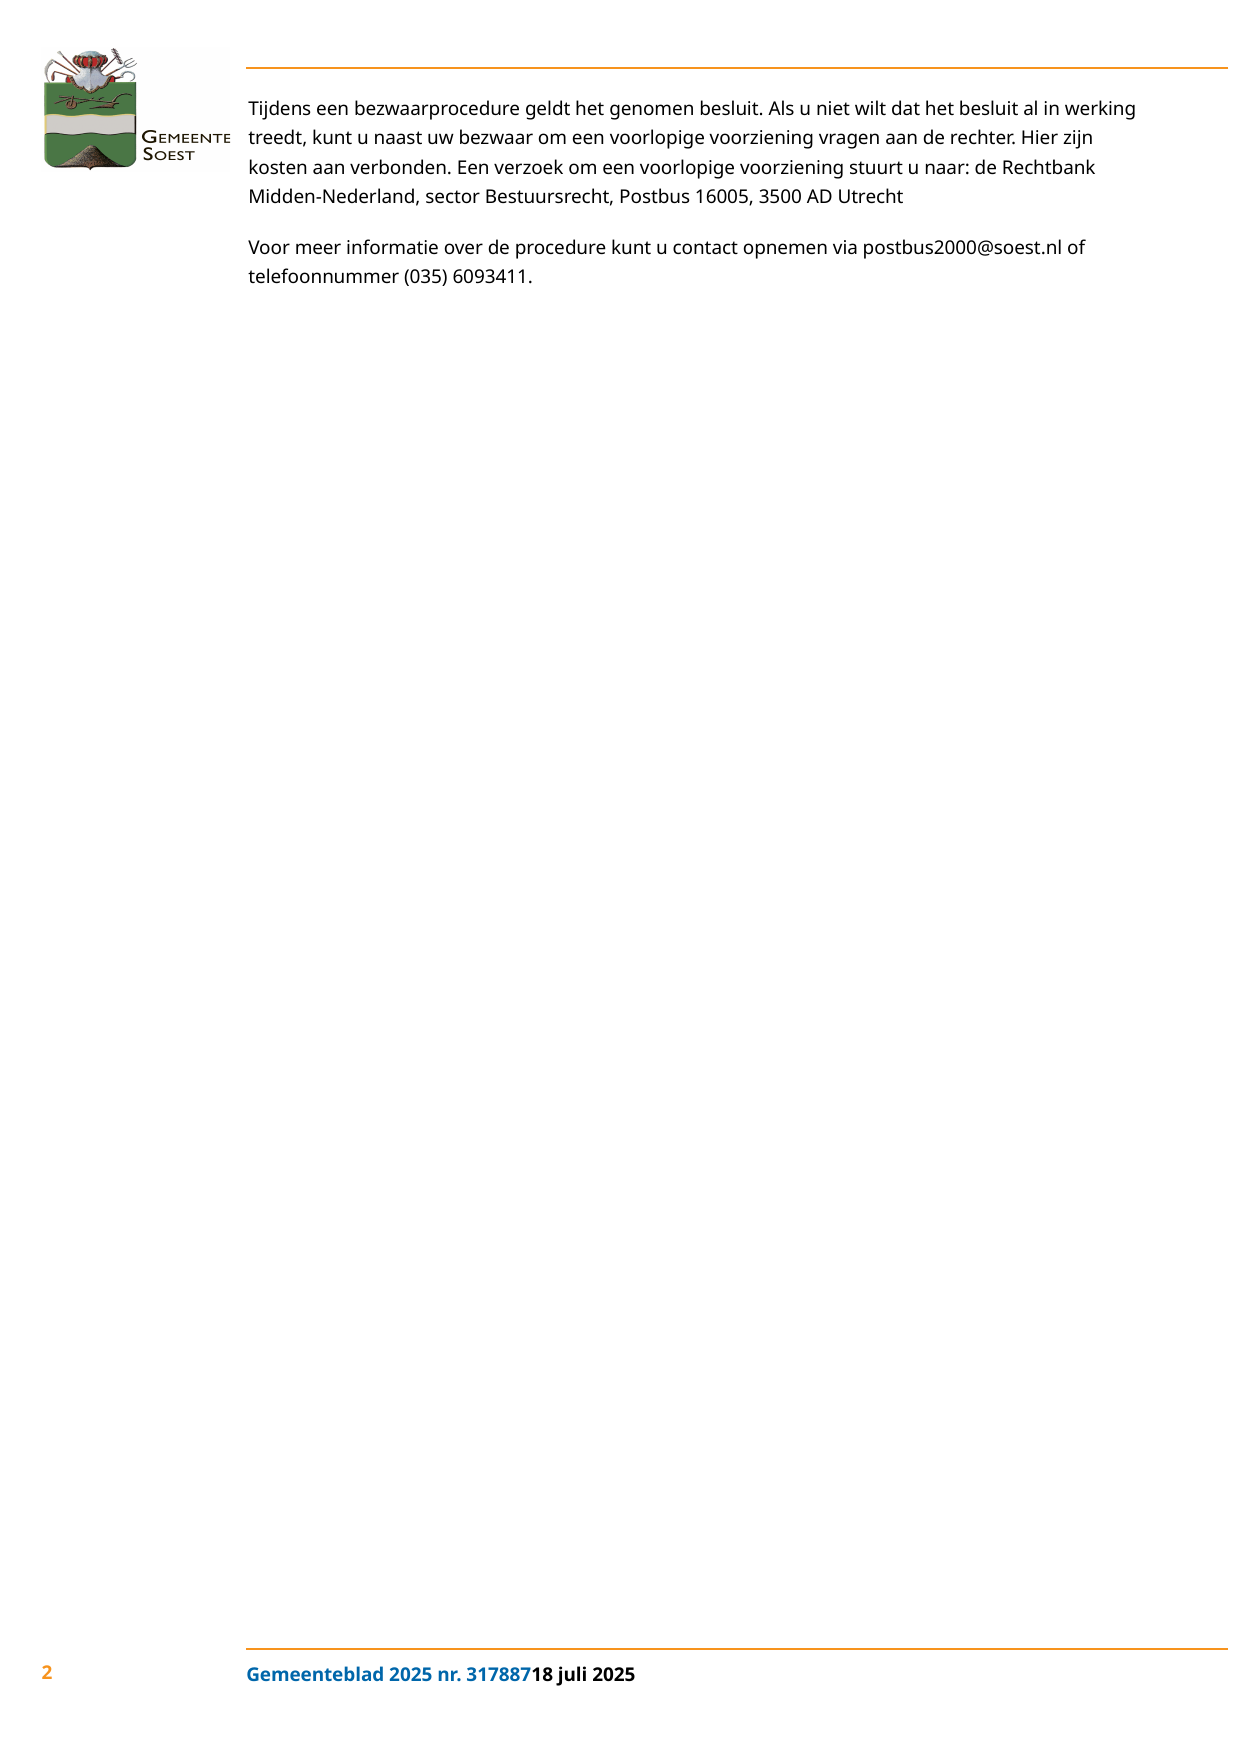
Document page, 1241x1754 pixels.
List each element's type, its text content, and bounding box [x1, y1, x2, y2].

picture [41, 47, 231, 172]
text Tijdens een bezwaarprocedure geldt het genomen besluit. Als u niet wilt dat het besluit al in werking treedt, kunt u naast uw bezwaar om een voorlopige voorziening vragen aan de rechter. Hier zijn kosten aan verbonden. Een verzoek om een voorlopige voorziening stuurt u naar: de Rechtbank Midden-Nederland, sector Bestuursrecht, Postbus 16005, 3500 AD Utrecht [248, 95, 1152, 209]
text Voor meer informatie over de procedure kunt u contact opnemen via postbus2000@soest.nl of telefoonnummer (035) 6093411. [248, 234, 1152, 289]
